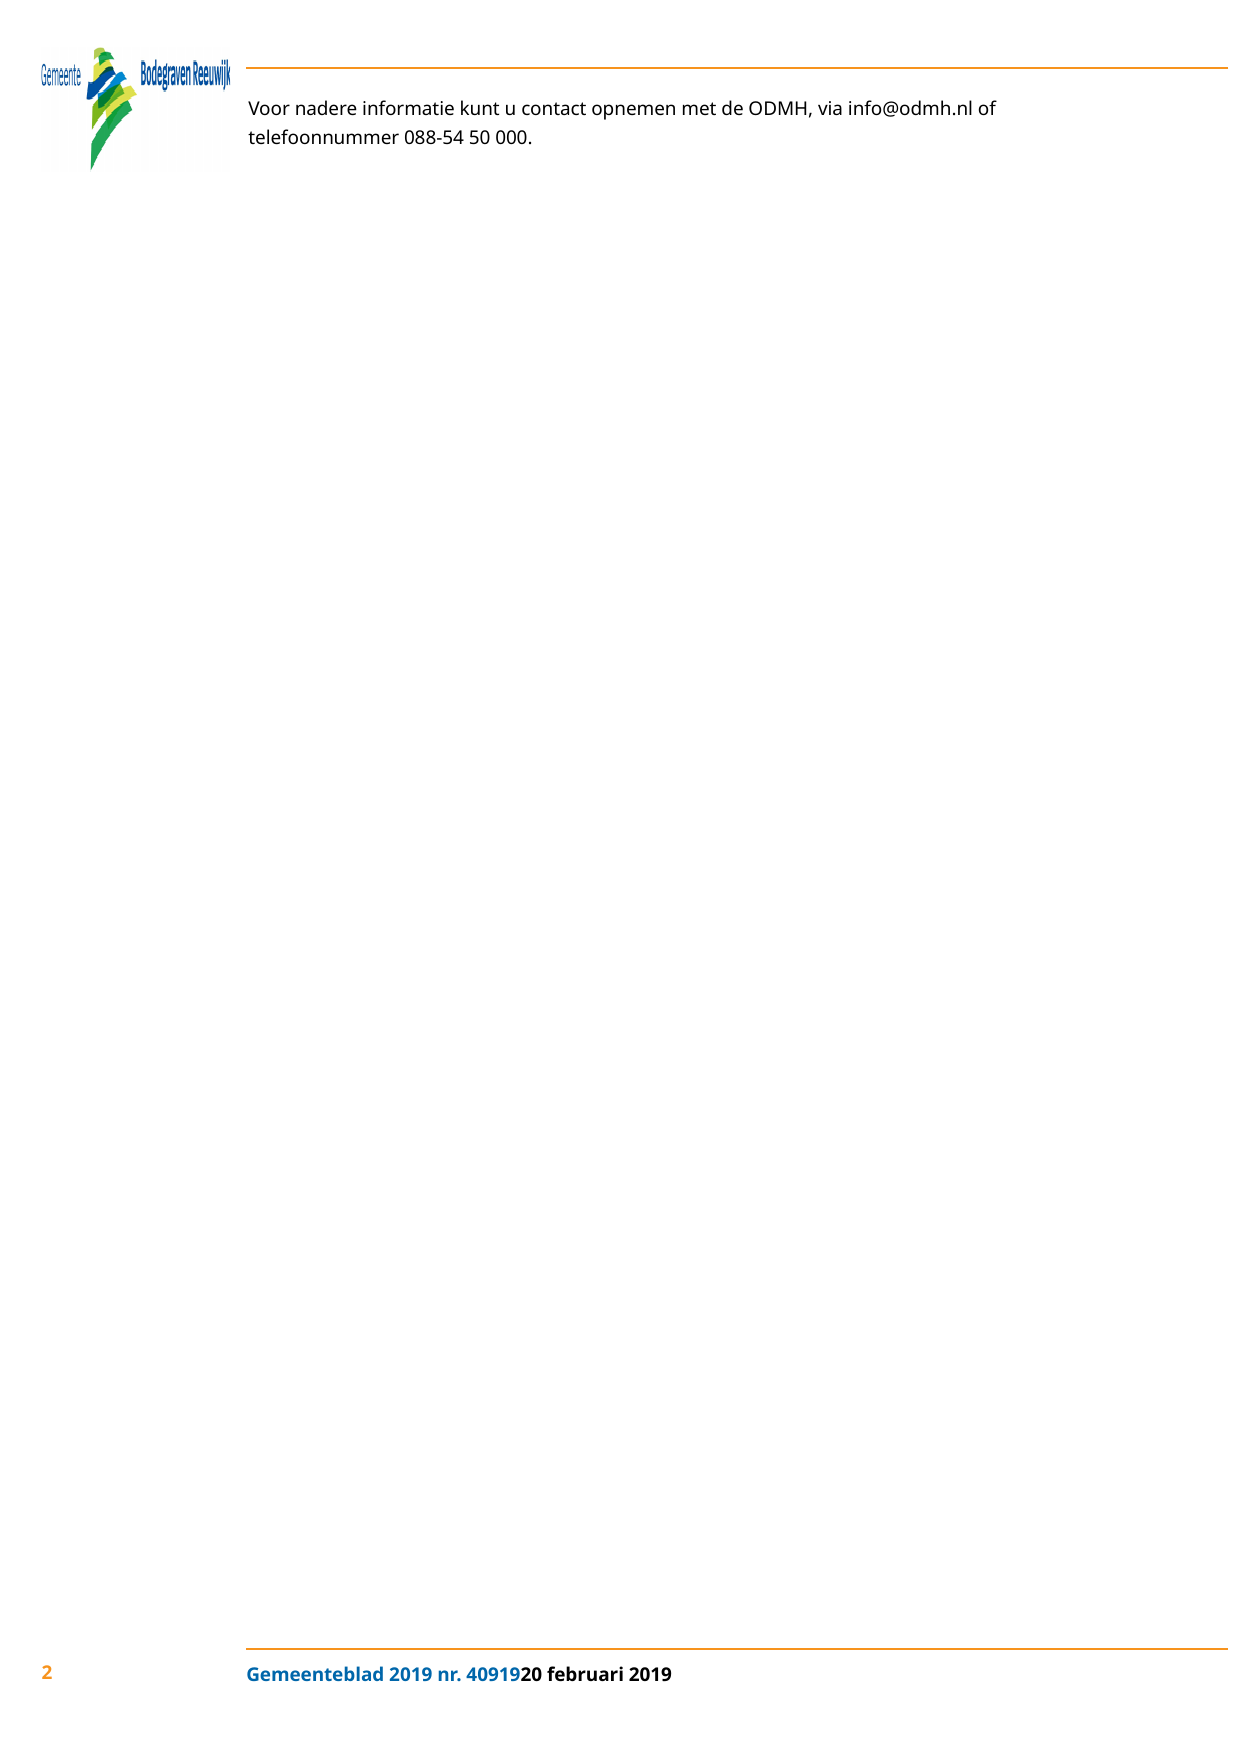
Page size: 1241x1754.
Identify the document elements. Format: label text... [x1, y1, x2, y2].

picture [41, 47, 231, 172]
text Voor nadere informatie kunt u contact opnemen met de ODMH, via info@odmh.nl of telefoonnummer 088-54 50 000. [248, 95, 1152, 150]
